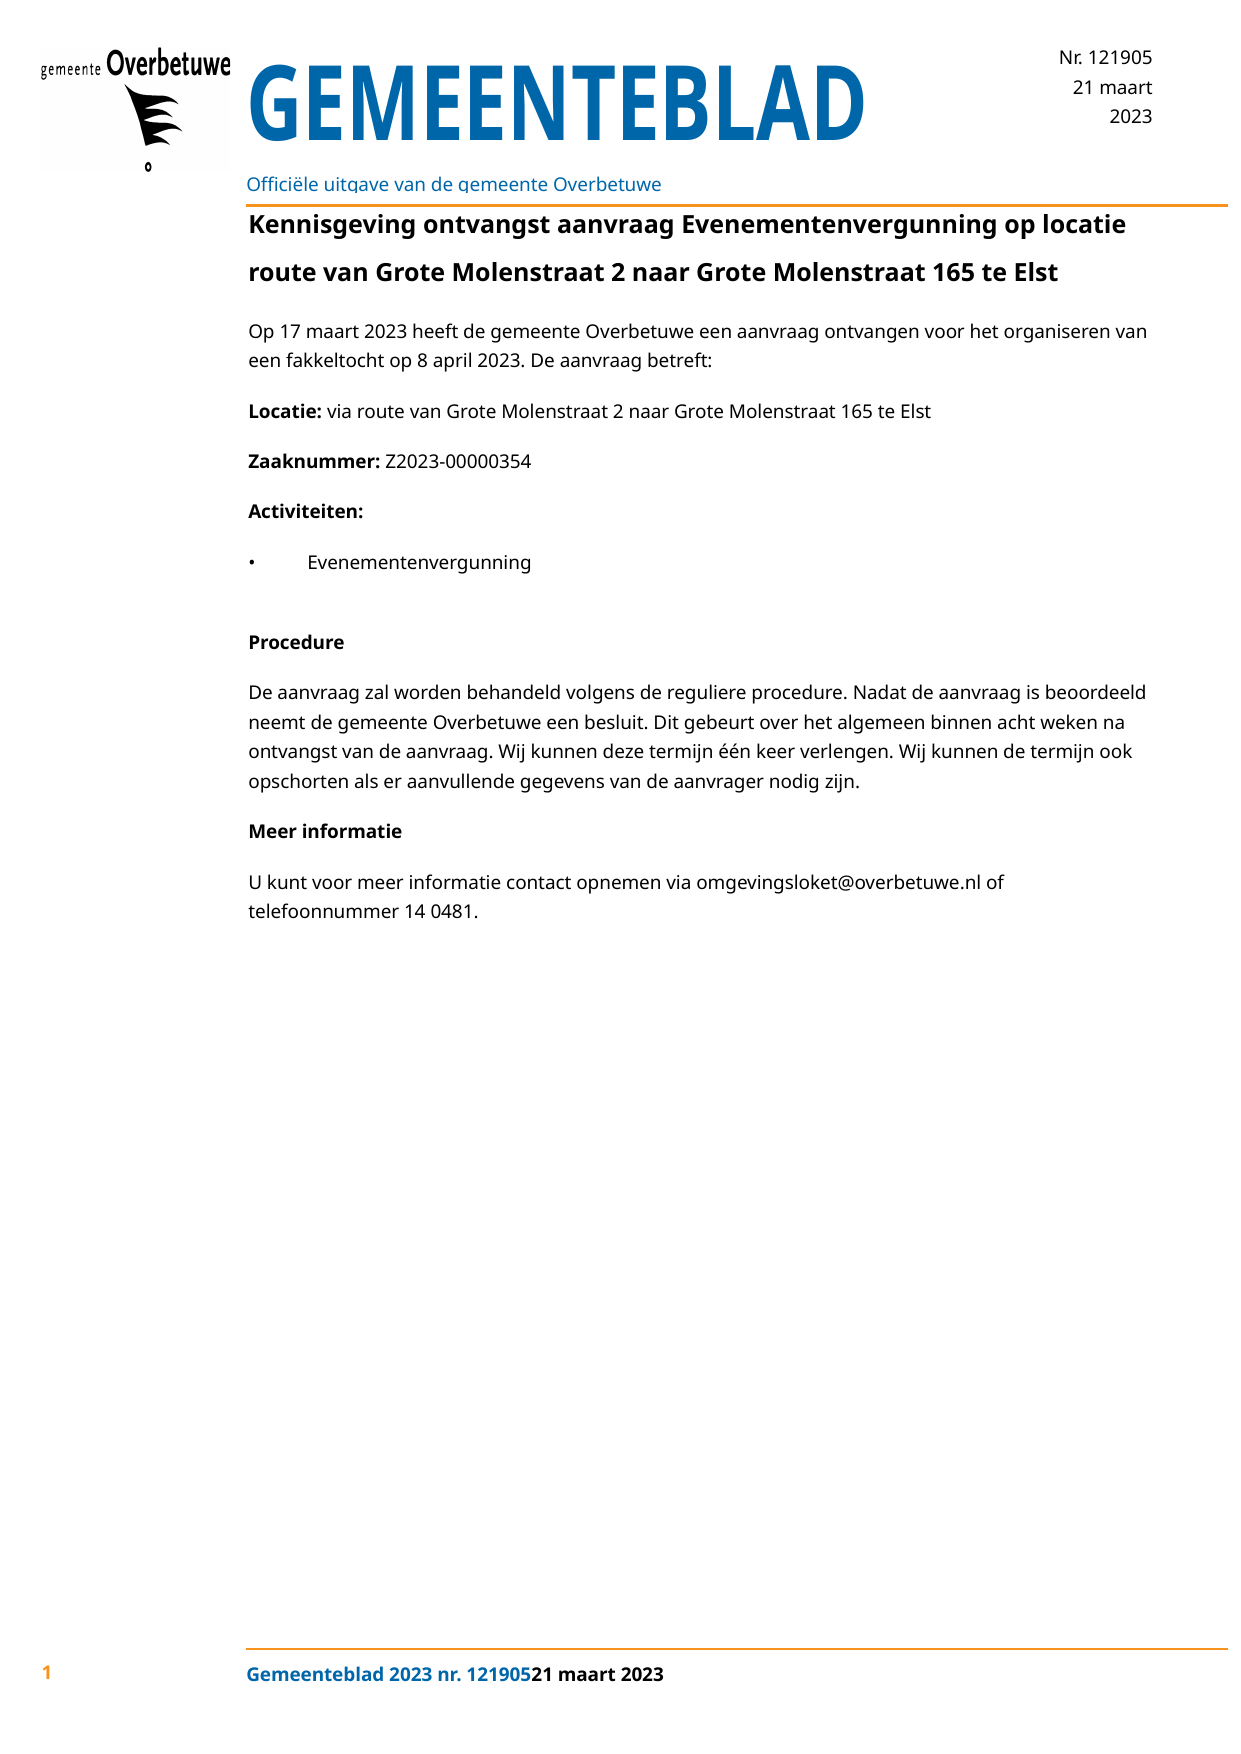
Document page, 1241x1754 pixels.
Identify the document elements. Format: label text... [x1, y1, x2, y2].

text U kunt voor meer informatie contact opnemen via omgevingsloket@overbetuwe.nl of telefoonnummer 14 0481. [248, 869, 1152, 924]
text Zaaknummer: Z2023-00000354 [248, 448, 1152, 474]
text Kennisgeving ontvangst aanvraag Evenementenvergunning op locatie route van Grote Molenstraat 2 naar Grote Molenstraat 165 te Elst [248, 207, 1152, 288]
text Activiteiten: [248, 499, 1152, 524]
text De aanvraag zal worden behandeld volgens de reguliere procedure. Nadat de aanvraag is beoordeeld neemt de gemeente Overbetuwe een besluit. Dit gebeurt over het algemeen binnen acht weken na ontvangst van de aanvraag. Wij kunnen deze termijn één keer verlengen. Wij kunnen de termijn ook opschorten als er aanvullende gegevens van de aanvrager nodig zijn. [248, 679, 1152, 794]
text Meer informatie [248, 819, 1152, 844]
text Op 17 maart 2023 heeft de gemeente Overbetuwe een aanvraag ontvangen voor het organiseren van een fakkeltocht op 8 april 2023. De aanvraag betreft: [248, 318, 1152, 373]
picture [41, 47, 231, 172]
list Evenementenvergunning [248, 549, 1152, 575]
text Locatie: via route van Grote Molenstraat 2 naar Grote Molenstraat 165 te Elst [248, 398, 1152, 424]
text Procedure [248, 629, 1152, 655]
